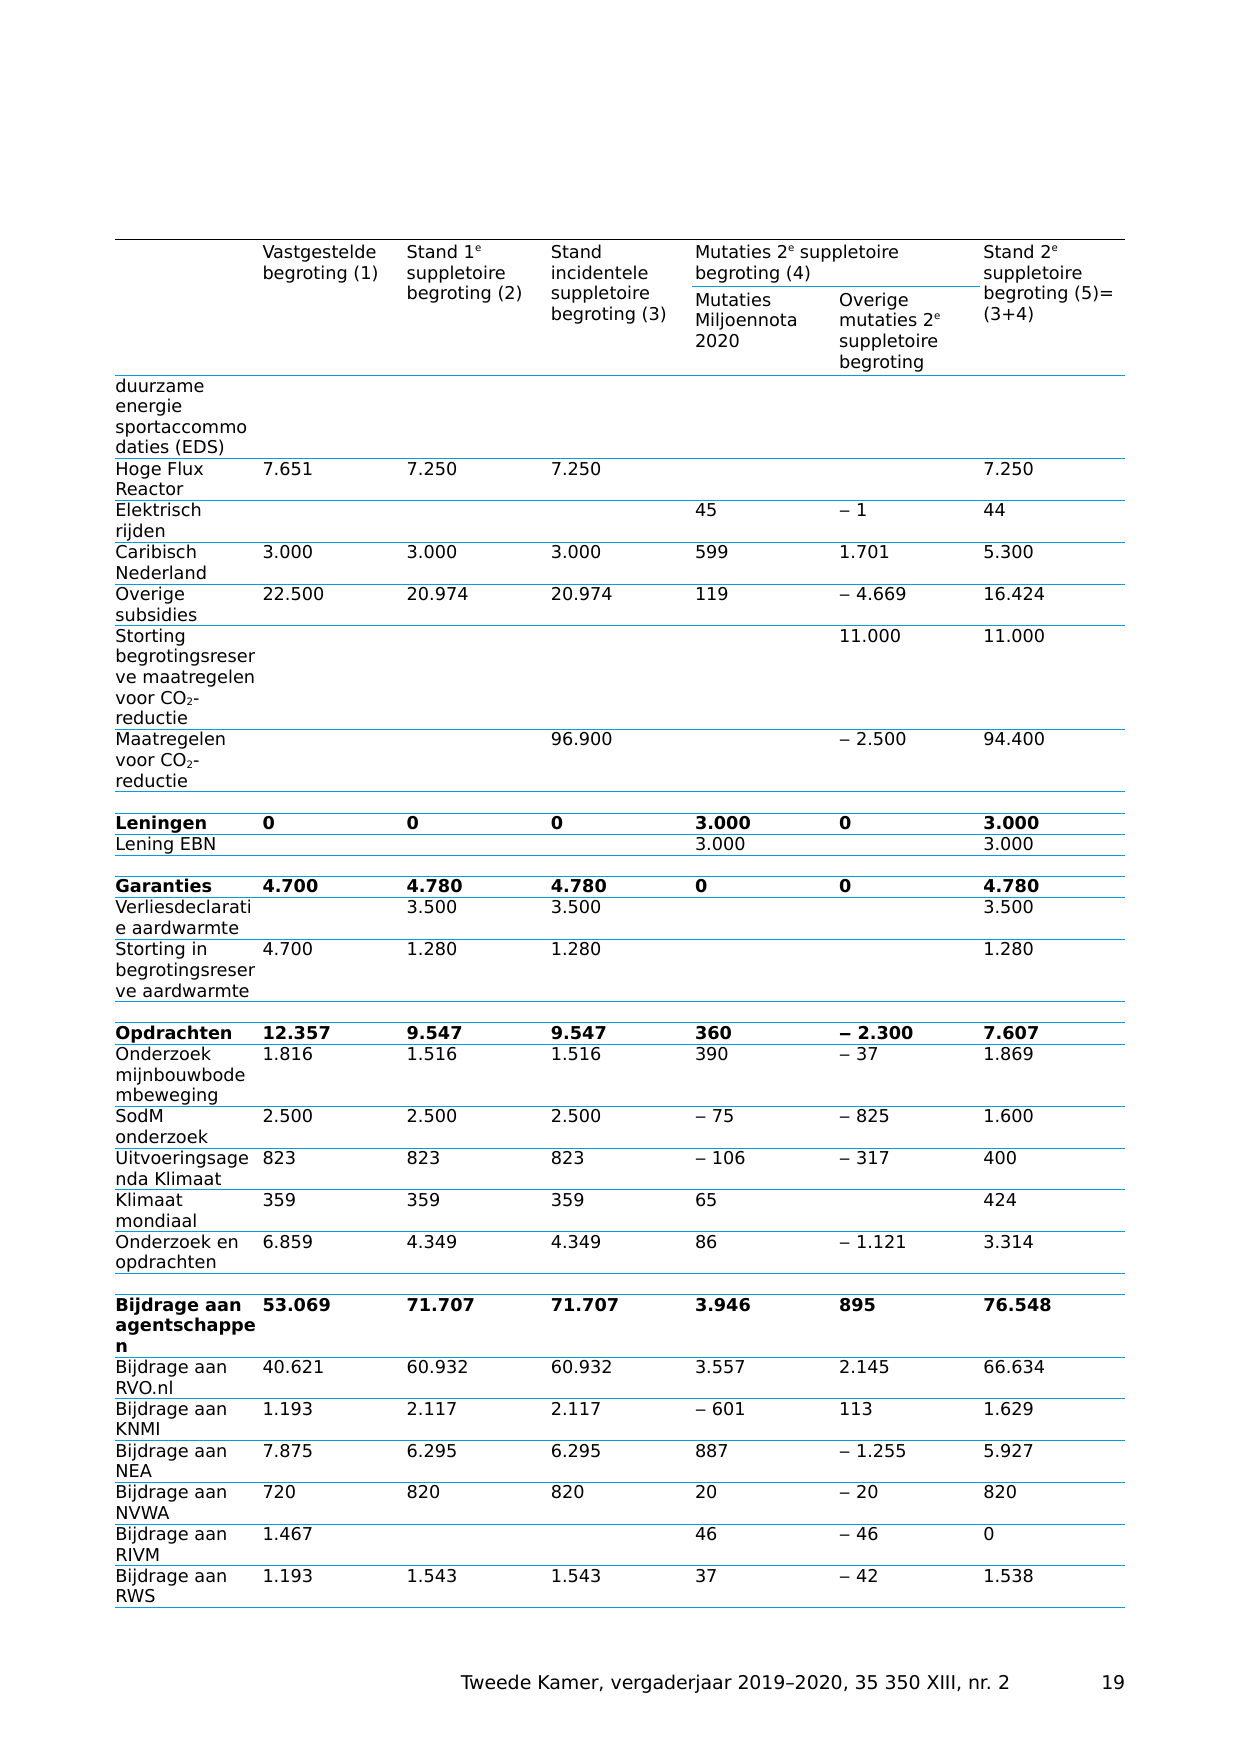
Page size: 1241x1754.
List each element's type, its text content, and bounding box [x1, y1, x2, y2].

table_cell 1.516 [548, 1045, 692, 1106]
table_cell [404, 1002, 548, 1022]
table_cell 40.621 [259, 1358, 403, 1398]
table_cell ‒ 4.669 [836, 585, 980, 625]
table_cell 113 [836, 1399, 980, 1440]
table_cell 45 [692, 501, 836, 542]
table_cell SodM onderzoek [115, 1107, 259, 1148]
table_cell 599 [692, 543, 836, 583]
table_cell [404, 501, 548, 542]
table_cell [692, 940, 836, 1001]
table_cell 11.000 [980, 626, 1125, 729]
table_cell Lening EBN [115, 835, 259, 855]
table_cell [548, 1525, 692, 1565]
table_cell ‒ 317 [836, 1149, 980, 1189]
table_cell 76.548 [980, 1295, 1125, 1356]
table_cell [692, 730, 836, 791]
table_cell [836, 1190, 980, 1231]
table_cell 1.543 [404, 1566, 548, 1607]
table_cell [115, 1002, 259, 1022]
table_cell [404, 856, 548, 876]
table_cell Onderzoek mijnbouwbodembeweging [115, 1045, 259, 1106]
table_cell Onderzoek en opdrachten [115, 1232, 259, 1273]
table_cell [259, 730, 403, 791]
table_cell 12.357 [259, 1023, 403, 1043]
table_cell 360 [692, 1023, 836, 1043]
table_cell 823 [404, 1149, 548, 1189]
table_cell 2.500 [548, 1107, 692, 1148]
table_cell [548, 835, 692, 855]
table_cell Elektrisch rijden [115, 501, 259, 542]
table_cell ‒ 106 [692, 1149, 836, 1189]
table_cell Opdrachten [115, 1023, 259, 1043]
table_cell 7.607 [980, 1023, 1125, 1043]
table_cell 887 [692, 1441, 836, 1482]
table_cell 359 [404, 1190, 548, 1231]
table_cell 400 [980, 1149, 1125, 1189]
table_cell [259, 856, 403, 876]
table_cell [548, 501, 692, 542]
table_cell 20.974 [548, 585, 692, 625]
table_cell 720 [259, 1483, 403, 1523]
table_cell ‒ 1.121 [836, 1232, 980, 1273]
table_cell [836, 898, 980, 939]
table_cell [692, 1002, 836, 1022]
table_cell ‒ 601 [692, 1399, 836, 1440]
table_cell Garanties [115, 877, 259, 897]
table_cell 7.250 [980, 459, 1125, 500]
table_cell 60.932 [404, 1358, 548, 1398]
table_cell Klimaat mondiaal [115, 1190, 259, 1231]
table_cell ‒ 1.255 [836, 1441, 980, 1482]
table_cell Overige mutaties 2e suppletoire begroting [836, 287, 980, 375]
table_cell 3.000 [980, 835, 1125, 855]
table_cell [980, 1274, 1125, 1294]
table_cell 3.000 [980, 814, 1125, 833]
table_cell 60.932 [548, 1358, 692, 1398]
table_cell [692, 792, 836, 812]
table_cell 71.707 [404, 1295, 548, 1356]
table_cell 71.707 [548, 1295, 692, 1356]
table_cell 3.314 [980, 1232, 1125, 1273]
table_cell [836, 856, 980, 876]
table_cell [259, 1002, 403, 1022]
table_cell 66.634 [980, 1358, 1125, 1398]
table_cell [836, 835, 980, 855]
table_cell 1.280 [548, 940, 692, 1001]
table_cell 7.250 [404, 459, 548, 500]
table_cell [548, 792, 692, 812]
table_cell Storting begrotingsreserve maatregelen voor CO2-reductie [115, 626, 259, 729]
table_cell [259, 1274, 403, 1294]
table_cell [259, 835, 403, 855]
table_cell ‒ 1 [836, 501, 980, 542]
table_cell 6.859 [259, 1232, 403, 1273]
table_cell 1.467 [259, 1525, 403, 1565]
table_cell 4.780 [404, 877, 548, 897]
table_cell 359 [548, 1190, 692, 1231]
table_cell [115, 240, 259, 375]
table_cell 65 [692, 1190, 836, 1231]
table_cell [115, 792, 259, 812]
table_cell 1.600 [980, 1107, 1125, 1148]
table_cell Vastgestelde begroting (1) [259, 240, 403, 375]
table_cell Bijdrage aan RWS [115, 1566, 259, 1607]
table_cell [980, 792, 1125, 812]
table_cell Caribisch Nederland [115, 543, 259, 583]
table_cell 20 [692, 1483, 836, 1523]
table_cell 4.780 [980, 877, 1125, 897]
table_cell 37 [692, 1566, 836, 1607]
table_cell Stand 1e suppletoire begroting (2) [404, 240, 548, 375]
table_cell ‒ 37 [836, 1045, 980, 1106]
table_cell 424 [980, 1190, 1125, 1231]
table_cell 3.500 [548, 898, 692, 939]
table_cell ‒ 2.300 [836, 1023, 980, 1043]
table_cell [692, 856, 836, 876]
table_cell 820 [548, 1483, 692, 1523]
table_cell [836, 1274, 980, 1294]
table_cell [836, 376, 980, 458]
table_cell [404, 835, 548, 855]
table_cell 5.300 [980, 543, 1125, 583]
table_cell 1.869 [980, 1045, 1125, 1106]
table_cell 44 [980, 501, 1125, 542]
table_cell 2.500 [259, 1107, 403, 1148]
table_cell [404, 730, 548, 791]
table_cell 3.946 [692, 1295, 836, 1356]
table_cell 3.000 [259, 543, 403, 583]
table_cell Hoge Flux Reactor [115, 459, 259, 500]
table_cell 895 [836, 1295, 980, 1356]
table_cell [115, 1274, 259, 1294]
table_cell [692, 626, 836, 729]
table_cell 823 [548, 1149, 692, 1189]
table_cell 86 [692, 1232, 836, 1273]
table_cell 4.700 [259, 877, 403, 897]
table_cell 3.557 [692, 1358, 836, 1398]
table_header Tabel 11 Budgettaire gevolgen van beleid art. 4 Een doelmatige energievoorziening en beperking van de klimaatverandering (Bedragen x € 1.000) [115, 191, 1125, 239]
table_cell Bijdrage aan RVO.nl [115, 1358, 259, 1398]
table_cell Uitvoeringsagenda Klimaat [115, 1149, 259, 1189]
table_cell 6.295 [404, 1441, 548, 1482]
table_cell 1.538 [980, 1566, 1125, 1607]
table_cell 16.424 [980, 585, 1125, 625]
table_cell [259, 626, 403, 729]
table_cell Bijdrage aan NEA [115, 1441, 259, 1482]
table_cell [259, 792, 403, 812]
table_cell Bijdrage aan NVWA [115, 1483, 259, 1523]
table_cell 7.250 [548, 459, 692, 500]
table_cell [836, 459, 980, 500]
table_cell ‒ 46 [836, 1525, 980, 1565]
table_cell [404, 1274, 548, 1294]
table_cell [548, 376, 692, 458]
table_cell 3.000 [692, 835, 836, 855]
table_cell Storting in begrotingsreserve aardwarmte [115, 940, 259, 1001]
table_cell 2.145 [836, 1358, 980, 1398]
table_cell Verliesdeclaratie aardwarmte [115, 898, 259, 939]
table_cell ‒ 2.500 [836, 730, 980, 791]
table_cell 3.000 [548, 543, 692, 583]
table_cell 1.543 [548, 1566, 692, 1607]
table_cell [404, 792, 548, 812]
table_cell 1.629 [980, 1399, 1125, 1440]
table_cell 2.500 [404, 1107, 548, 1148]
table_cell 53.069 [259, 1295, 403, 1356]
table_cell 820 [980, 1483, 1125, 1523]
table_cell [692, 376, 836, 458]
table_cell [692, 459, 836, 500]
table_cell [404, 626, 548, 729]
table_cell 22.500 [259, 585, 403, 625]
table_cell Bijdrage aan RIVM [115, 1525, 259, 1565]
table_cell 390 [692, 1045, 836, 1106]
table_cell [980, 376, 1125, 458]
table_cell ‒ 825 [836, 1107, 980, 1148]
table_cell 2.117 [548, 1399, 692, 1440]
table_cell Mutaties Miljoennota 2020 [692, 287, 836, 375]
table_cell 9.547 [404, 1023, 548, 1043]
table_cell 0 [548, 814, 692, 833]
table_cell Overige subsidies [115, 585, 259, 625]
table_cell 1.701 [836, 543, 980, 583]
table_cell [836, 1002, 980, 1022]
table_cell 1.280 [980, 940, 1125, 1001]
table_cell 3.000 [404, 543, 548, 583]
table_cell ‒ 42 [836, 1566, 980, 1607]
table_cell Stand incidentele suppletoire begroting (3) [548, 240, 692, 375]
table_cell [404, 376, 548, 458]
table_cell ‒ 75 [692, 1107, 836, 1148]
table_cell 1.280 [404, 940, 548, 1001]
table_cell 823 [259, 1149, 403, 1189]
table_cell [548, 1274, 692, 1294]
table_cell 4.349 [404, 1232, 548, 1273]
table_cell [692, 898, 836, 939]
table_cell Stand 2e suppletoire begroting (5)= (3+4) [980, 240, 1125, 375]
table_cell 4.780 [548, 877, 692, 897]
table_cell 0 [404, 814, 548, 833]
table_cell [692, 1274, 836, 1294]
table_cell 119 [692, 585, 836, 625]
table_cell 7.651 [259, 459, 403, 500]
table_cell 96.900 [548, 730, 692, 791]
table_cell 3.500 [980, 898, 1125, 939]
table_cell 6.295 [548, 1441, 692, 1482]
table_cell 0 [836, 877, 980, 897]
table_cell 0 [980, 1525, 1125, 1565]
table_cell 3.500 [404, 898, 548, 939]
table_cell ‒ 20 [836, 1483, 980, 1523]
table_cell [548, 1002, 692, 1022]
table_cell Maatregelen voor CO2-reductie [115, 730, 259, 791]
table_cell 5.927 [980, 1441, 1125, 1482]
table_cell 1.193 [259, 1566, 403, 1607]
table_cell 2.117 [404, 1399, 548, 1440]
table_cell [548, 626, 692, 729]
table_cell 4.700 [259, 940, 403, 1001]
table_cell 94.400 [980, 730, 1125, 791]
table_cell duurzame energie sportaccommodaties (EDS) [115, 376, 259, 458]
table_cell 7.875 [259, 1441, 403, 1482]
table_cell [836, 792, 980, 812]
table_cell 0 [692, 877, 836, 897]
table_cell [115, 856, 259, 876]
table_cell [259, 501, 403, 542]
table_cell 1.816 [259, 1045, 403, 1106]
table_cell 0 [259, 814, 403, 833]
table_cell Bijdrage aan KNMI [115, 1399, 259, 1440]
table_cell 20.974 [404, 585, 548, 625]
table_cell [980, 1002, 1125, 1022]
table_cell [259, 898, 403, 939]
table_cell 1.516 [404, 1045, 548, 1106]
table_cell 3.000 [692, 814, 836, 833]
table_cell [980, 856, 1125, 876]
table_cell [259, 376, 403, 458]
table_cell 359 [259, 1190, 403, 1231]
table_cell 11.000 [836, 626, 980, 729]
table_cell Bijdrage aan agentschappen [115, 1295, 259, 1356]
table_cell [836, 940, 980, 1001]
table_cell 820 [404, 1483, 548, 1523]
table_cell 4.349 [548, 1232, 692, 1273]
table_cell Mutaties 2e suppletoire begroting (4) [692, 240, 980, 286]
table_cell 46 [692, 1525, 836, 1565]
table_cell Leningen [115, 814, 259, 833]
table_cell [404, 1525, 548, 1565]
table_cell 9.547 [548, 1023, 692, 1043]
table_cell [548, 856, 692, 876]
table_cell 1.193 [259, 1399, 403, 1440]
table_cell 0 [836, 814, 980, 833]
